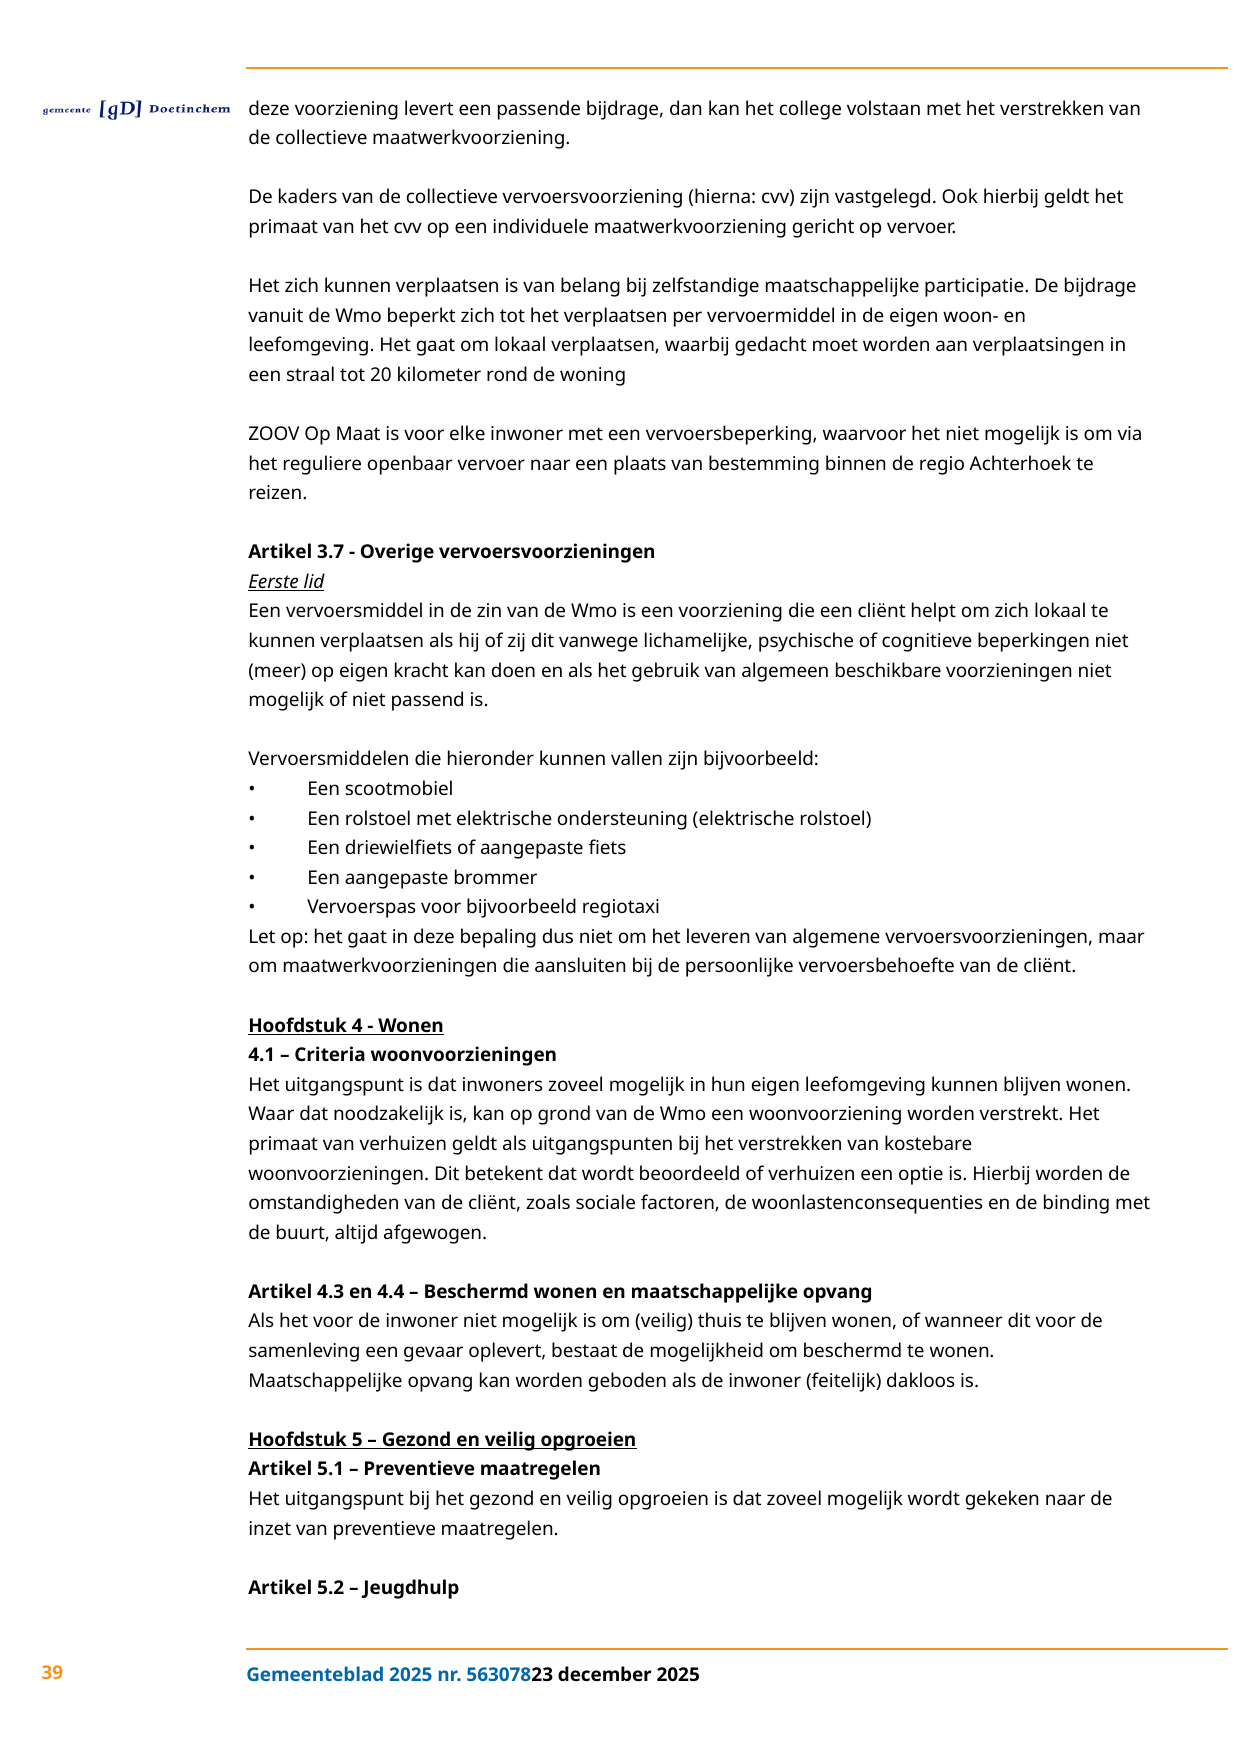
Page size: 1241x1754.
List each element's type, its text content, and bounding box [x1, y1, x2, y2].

list Een aangepaste brommer [248, 864, 1152, 890]
text 4.1 – Criteria woonvoorzieningen [248, 1041, 1152, 1067]
list Een driewielfiets of aangepaste fiets [248, 834, 1152, 860]
text Als het voor de inwoner niet mogelijk is om (veilig) thuis te blijven wonen, of wanneer dit voor de samenleving een gevaar oplevert, bestaat de mogelijkheid om beschermd te wonen. Maatschappelijke opvang kan worden geboden als de inwoner (feitelijk) dakloos is. [248, 1308, 1152, 1393]
text Hoofdstuk 4 - Wonen [248, 1012, 1152, 1038]
text Let op: het gaat in deze bepaling dus niet om het leveren van algemene vervoersvoorzieningen, maar om maatwerkvoorzieningen die aansluiten bij de persoonlijke vervoersbehoefte van de cliënt. [248, 923, 1152, 978]
text Een vervoersmiddel in de zin van de Wmo is een voorziening die een cliënt helpt om zich lokaal te kunnen verplaatsen als hij of zij dit vanwege lichamelijke, psychische of cognitieve beperkingen niet (meer) op eigen kracht kan doen en als het gebruik van algemeen beschikbare voorzieningen niet mogelijk of niet passend is. [248, 598, 1152, 712]
picture [41, 47, 231, 172]
text De kaders van de collectieve vervoersvoorziening (hierna: cvv) zijn vastgelegd. Ook hierbij geldt het primaat van het cvv op een individuele maatwerkvoorziening gericht op vervoer. [248, 183, 1152, 239]
text Hoofdstuk 5 – Gezond en veilig opgroeien [248, 1426, 1152, 1452]
text Artikel 5.1 – Preventieve maatregelen [248, 1456, 1152, 1481]
text Het uitgangspunt is dat inwoners zoveel mogelijk in hun eigen leefomgeving kunnen blijven wonen. Waar dat noodzakelijk is, kan op grond van de Wmo een woonvoorziening worden verstrekt. Het primaat van verhuizen geldt als uitgangspunten bij het verstrekken van kostebare woonvoorzieningen. Dit betekent dat wordt beoordeeld of verhuizen een optie is. Hierbij worden de omstandigheden van de cliënt, zoals sociale factoren, de woonlastenconsequenties en de binding met de buurt, altijd afgewogen. [248, 1071, 1152, 1245]
list Een scootmobiel [248, 775, 1152, 801]
text Het zich kunnen verplaatsen is van belang bij zelfstandige maatschappelijke participatie. De bijdrage vanuit de Wmo beperkt zich tot het verplaatsen per vervoermiddel in de eigen woon- en leefomgeving. Het gaat om lokaal verplaatsen, waarbij gedacht moet worden aan verplaatsingen in een straal tot 20 kilometer rond de woning [248, 272, 1152, 387]
text Het uitgangspunt bij het gezond en veilig opgroeien is dat zoveel mogelijk wordt gekeken naar de inzet van preventieve maatregelen. [248, 1485, 1152, 1541]
text Vervoersmiddelen die hieronder kunnen vallen zijn bijvoorbeeld: [248, 746, 1152, 771]
list Vervoerspas voor bijvoorbeeld regiotaxi [248, 893, 1152, 919]
text Artikel 5.2 – Jeugdhulp [248, 1574, 1152, 1600]
list Een rolstoel met elektrische ondersteuning (elektrische rolstoel) [248, 805, 1152, 831]
text ZOOV Op Maat is voor elke inwoner met een vervoersbeperking, waarvoor het niet mogelijk is om via het reguliere openbaar vervoer naar een plaats van bestemming binnen de regio Achterhoek te reizen. [248, 420, 1152, 505]
text deze voorziening levert een passende bijdrage, dan kan het college volstaan met het verstrekken van de collectieve maatwerkvoorziening. [248, 95, 1152, 150]
text Artikel 3.7 - Overige vervoersvoorzieningen [248, 538, 1152, 564]
text Artikel 4.3 en 4.4 – Beschermd wonen en maatschappelijke opvang [248, 1278, 1152, 1304]
text Eerste lid [248, 568, 1152, 594]
